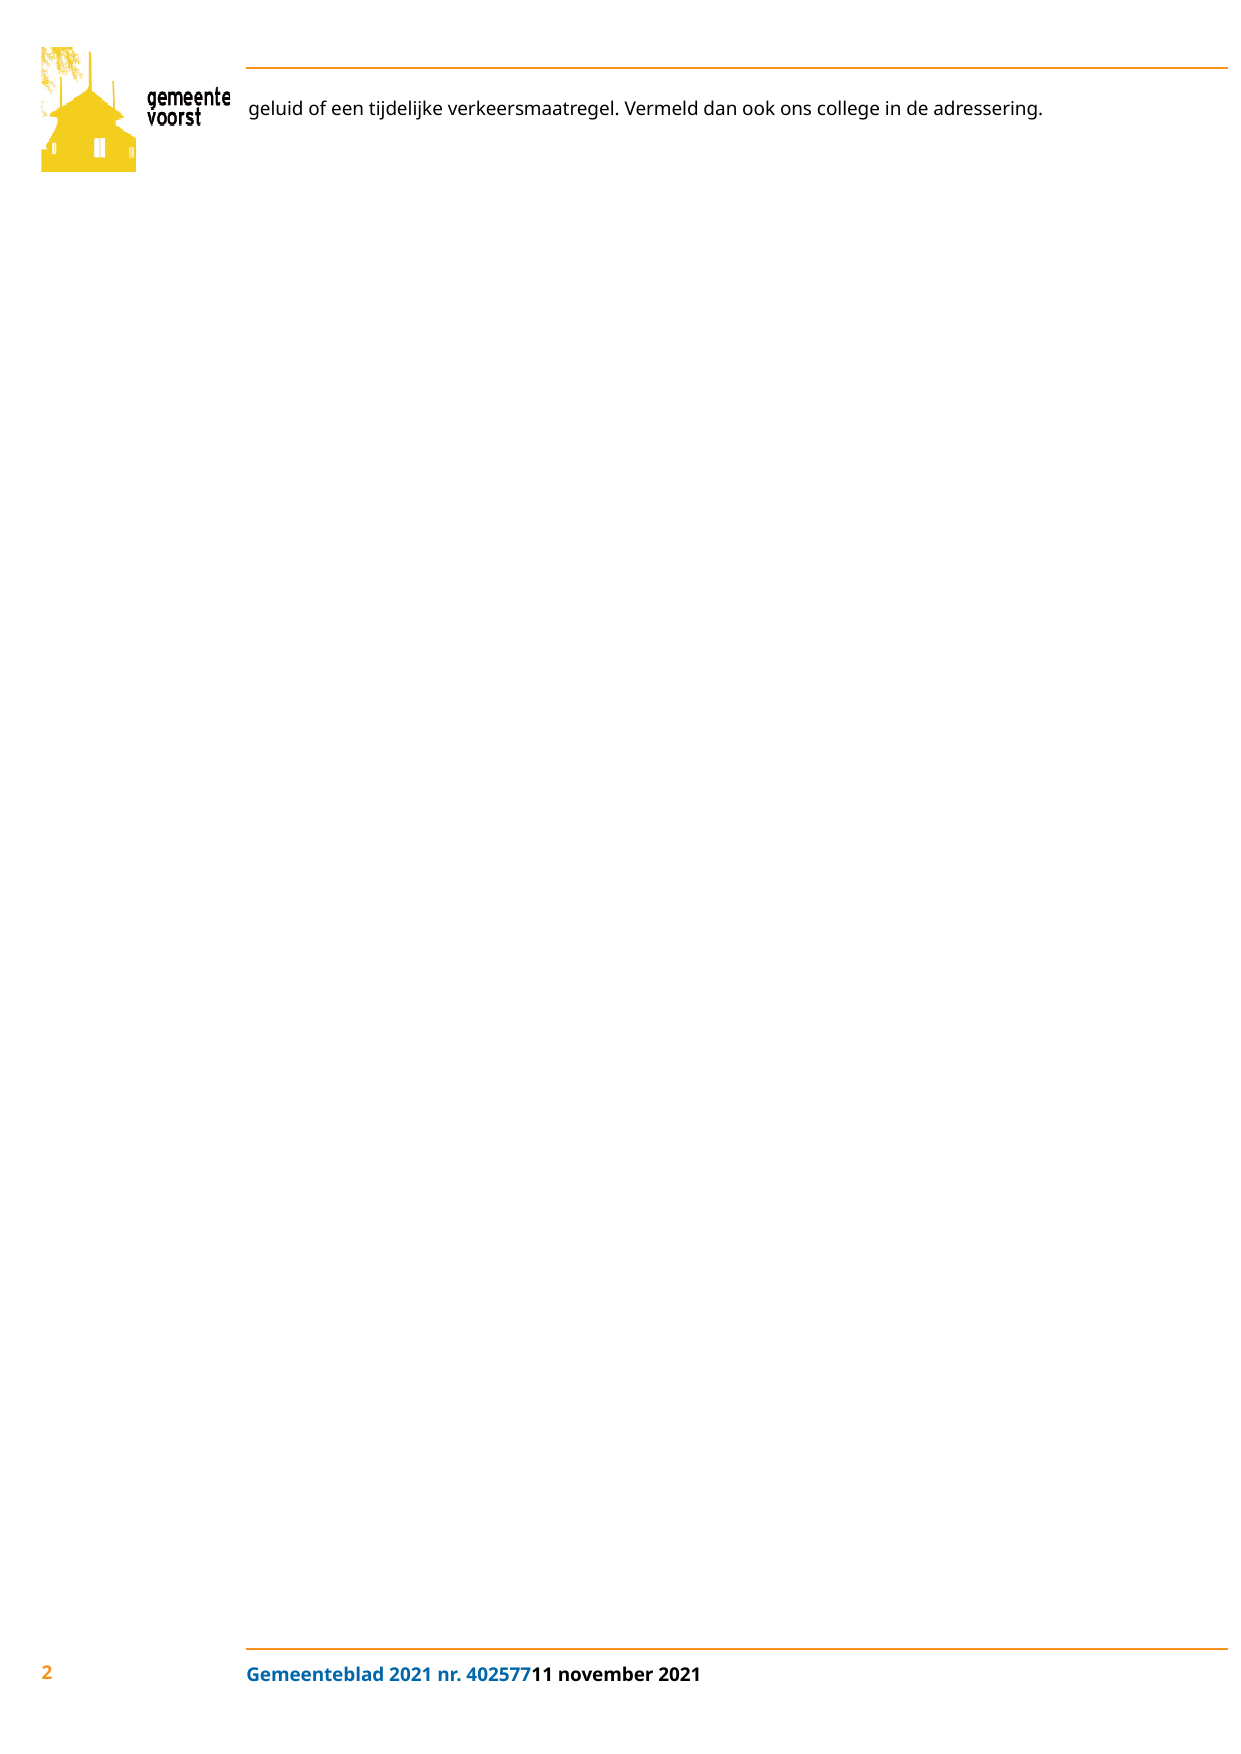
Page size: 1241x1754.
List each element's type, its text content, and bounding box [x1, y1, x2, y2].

text geluid of een tijdelijke verkeersmaatregel. Vermeld dan ook ons college in de adressering. [248, 95, 1152, 121]
picture [41, 47, 231, 172]
